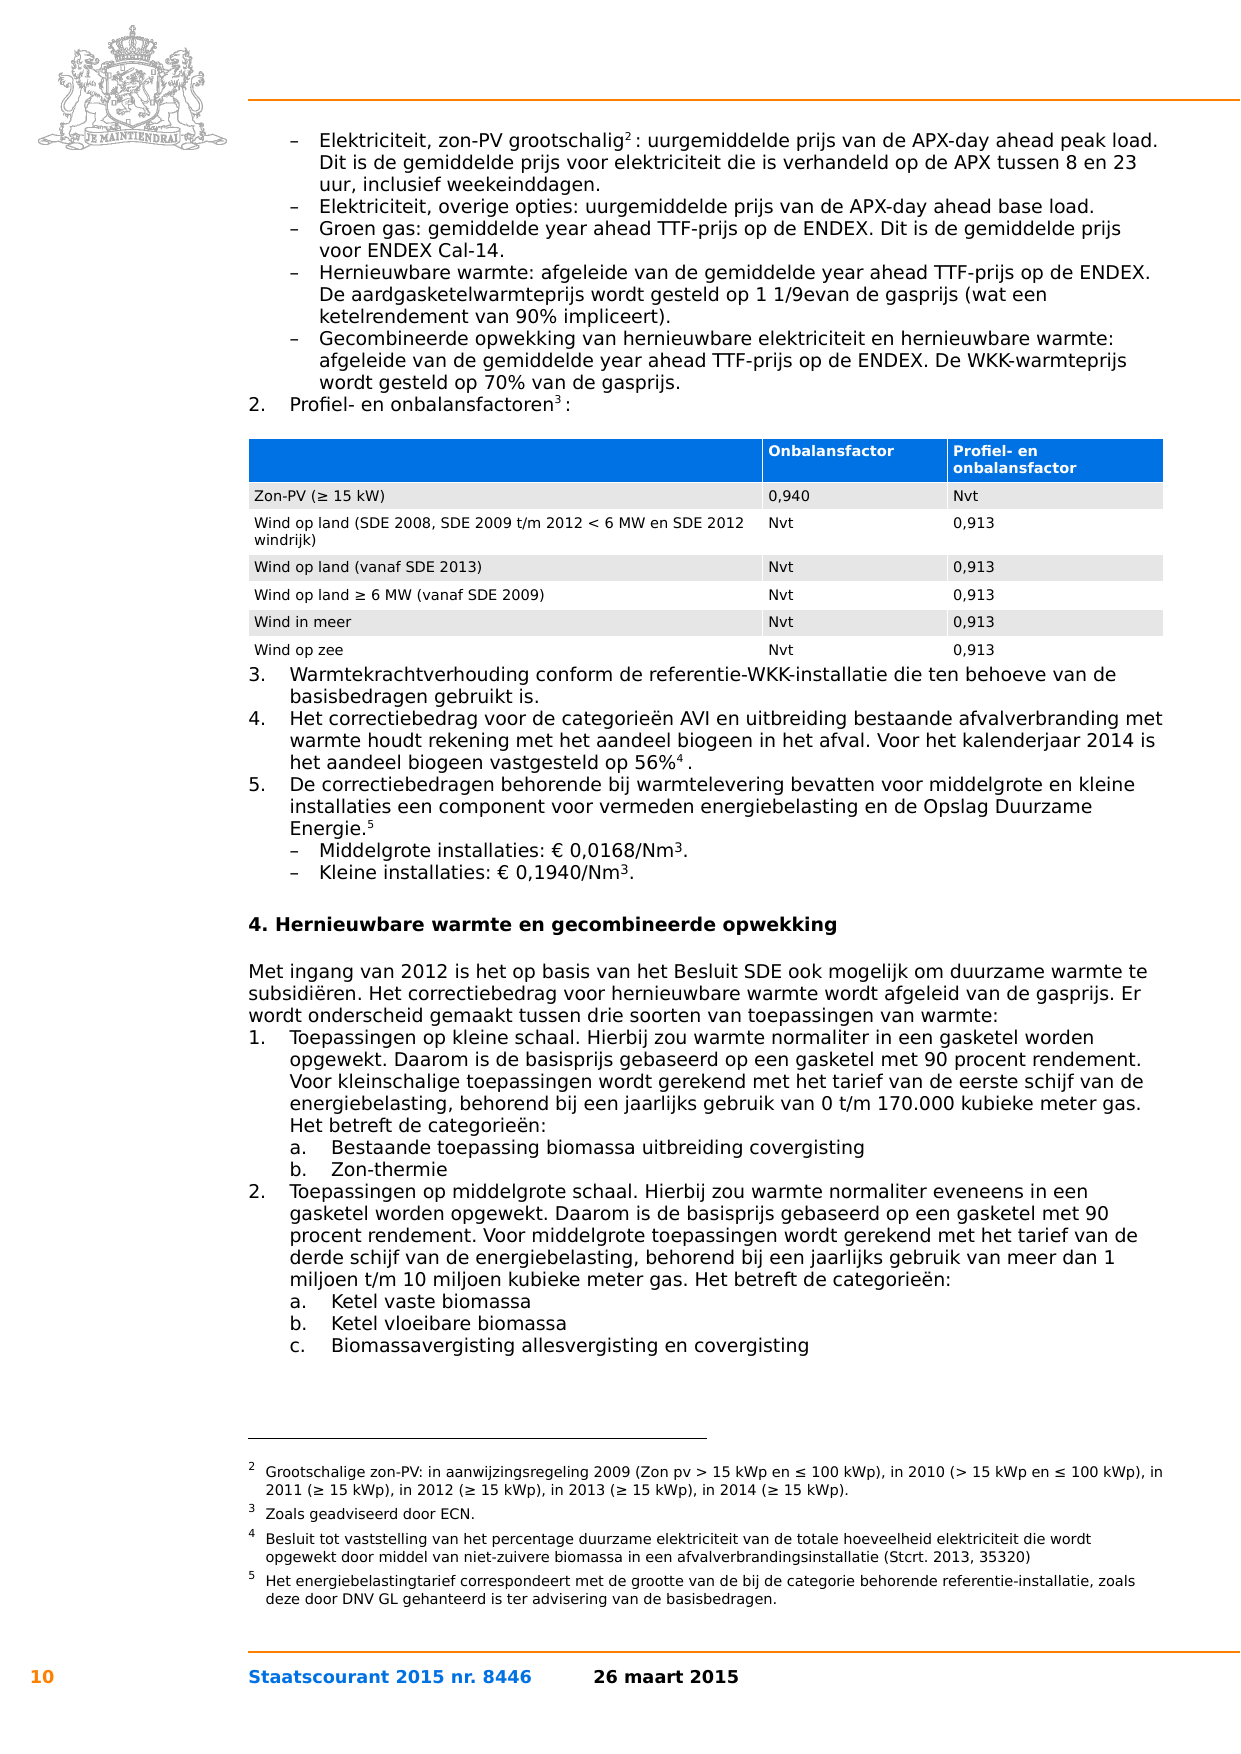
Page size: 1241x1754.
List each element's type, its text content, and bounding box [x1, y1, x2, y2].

table_cell Nvt [763, 510, 947, 554]
text Zoals geadviseerd door ECN. [248, 1502, 1163, 1524]
table_cell Wind in meer [249, 610, 762, 636]
text Besluit tot vaststelling van het percentage duurzame elektriciteit van de totale hoeveelheid elektriciteit die wordt opgewekt door middel van niet-zuivere biomassa in een afvalverbrandingsinstallatie (Stcrt. 2013, 35320) [248, 1527, 1163, 1566]
text b. Ketel vloeibare biomassa [289, 1313, 1163, 1335]
text – Groen gas: gemiddelde year ahead TTF-prijs op de ENDEX. Dit is de gemiddelde prijs voor ENDEX Cal-14. [289, 218, 1163, 262]
text 2. Toepassingen op middelgrote schaal. Hierbij zou warmte normaliter eveneens in een gasketel worden opgewekt. Daarom is de basisprijs gebaseerd op een gasketel met 90 procent rendement. Voor middelgrote toepassingen wordt gerekend met het tarief van de derde schijf van de energiebelasting, behorend bij een jaarlijks gebruik van meer dan 1 miljoen t/m 10 miljoen kubieke meter gas. Het betreft de categorieën: [248, 1181, 1163, 1291]
text – Elektriciteit, zon-PV grootschalig: uurgemiddelde prijs van de APX-day ahead peak load. Dit is de gemiddelde prijs voor elektriciteit die is verhandeld op de APX tussen 8 en 23 uur, inclusief weekeinddagen. [289, 130, 1163, 196]
table_cell Wind op zee [249, 637, 762, 663]
table_cell Nvt [763, 555, 947, 581]
text b. Zon-thermie [289, 1159, 1163, 1181]
table_cell 0,913 [948, 510, 1163, 554]
picture [38, 25, 227, 150]
table_cell Wind op land (SDE 2008, SDE 2009 t/m 2012 < 6 MW en SDE 2012 windrijk) [249, 510, 762, 554]
table_cell 0,913 [948, 610, 1163, 636]
table_cell Nvt [763, 637, 947, 663]
text a. Ketel vaste biomassa [289, 1291, 1163, 1313]
table_cell Nvt [763, 582, 947, 608]
table_cell Nvt [763, 610, 947, 636]
text a. Bestaande toepassing biomassa uitbreiding covergisting [289, 1137, 1163, 1159]
text Het energiebelastingtarief correspondeert met de grootte van de bij de categorie behorende referentie-installatie, zoals deze door DNV GL gehanteerd is ter advisering van de basisbedragen. [248, 1569, 1163, 1608]
table_cell Wind op land ≥ 6 MW (vanaf SDE 2009) [249, 582, 762, 608]
table_header [249, 439, 762, 482]
table_header Profiel- en onbalansfactor [948, 439, 1163, 482]
text 5. De correctiebedragen behorende bij warmtelevering bevatten voor middelgrote en kleine installaties een component voor vermeden energiebelasting en de Opslag Duurzame Energie. [248, 774, 1163, 840]
table_cell 0,913 [948, 555, 1163, 581]
table_cell 0,913 [948, 582, 1163, 608]
table_cell Zon-PV (≥ 15 kW) [249, 483, 762, 509]
text – Middelgrote installaties: € 0,0168/Nm3. [289, 840, 1163, 862]
text 4. Het correctiebedrag voor de categorieën AVI en uitbreiding bestaande afvalverbranding met warmte houdt rekening met het aandeel biogeen in het afval. Voor het kalenderjaar 2014 is het aandeel biogeen vastgesteld op 56%. [248, 708, 1163, 774]
table_cell 0,913 [948, 637, 1163, 663]
text – Gecombineerde opwekking van hernieuwbare elektriciteit en hernieuwbare warmte: afgeleide van de gemiddelde year ahead TTF-prijs op de ENDEX. De WKK-warmteprijs wordt gesteld op 70% van de gasprijs. [289, 328, 1163, 394]
text 2. Profiel- en onbalansfactoren: [248, 394, 1163, 416]
text – Hernieuwbare warmte: afgeleide van de gemiddelde year ahead TTF-prijs op de ENDEX. De aardgasketelwarmteprijs wordt gesteld op 1 1/9evan de gasprijs (wat een ketelrendement van 90% impliceert). [289, 262, 1163, 328]
table_header Onbalansfactor [763, 439, 947, 482]
text Met ingang van 2012 is het op basis van het Besluit SDE ook mogelijk om duurzame warmte te subsidiëren. Het correctiebedrag voor hernieuwbare warmte wordt afgeleid van de gasprijs. Er wordt onderscheid gemaakt tussen drie soorten van toepassingen van warmte: [248, 961, 1163, 1027]
table_cell Nvt [948, 483, 1163, 509]
table_cell Wind op land (vanaf SDE 2013) [249, 555, 762, 581]
text c. Biomassavergisting allesvergisting en covergisting [289, 1335, 1163, 1357]
table_cell 0,940 [763, 483, 947, 509]
text – Elektriciteit, overige opties: uurgemiddelde prijs van de APX-day ahead base load. [289, 196, 1163, 218]
text 3. Warmtekrachtverhouding conform de referentie-WKK-installatie die ten behoeve van de basisbedragen gebruikt is. [248, 664, 1163, 708]
subtitle 4. Hernieuwbare warmte en gecombineerde opwekking [248, 914, 1163, 936]
text Grootschalige zon-PV: in aanwijzingsregeling 2009 (Zon pv > 15 kWp en ≤ 100 kWp), in 2010 (> 15 kWp en ≤ 100 kWp), in 2011 (≥ 15 kWp), in 2012 (≥ 15 kWp), in 2013 (≥ 15 kWp), in 2014 (≥ 15 kWp). [248, 1460, 1163, 1499]
text 1. Toepassingen op kleine schaal. Hierbij zou warmte normaliter in een gasketel worden opgewekt. Daarom is de basisprijs gebaseerd op een gasketel met 90 procent rendement. Voor kleinschalige toepassingen wordt gerekend met het tarief van de eerste schijf van de energiebelasting, behorend bij een jaarlijks gebruik van 0 t/m 170.000 kubieke meter gas. Het betreft de categorieën: [248, 1027, 1163, 1137]
text – Kleine installaties: € 0,1940/Nm3. [289, 862, 1163, 884]
